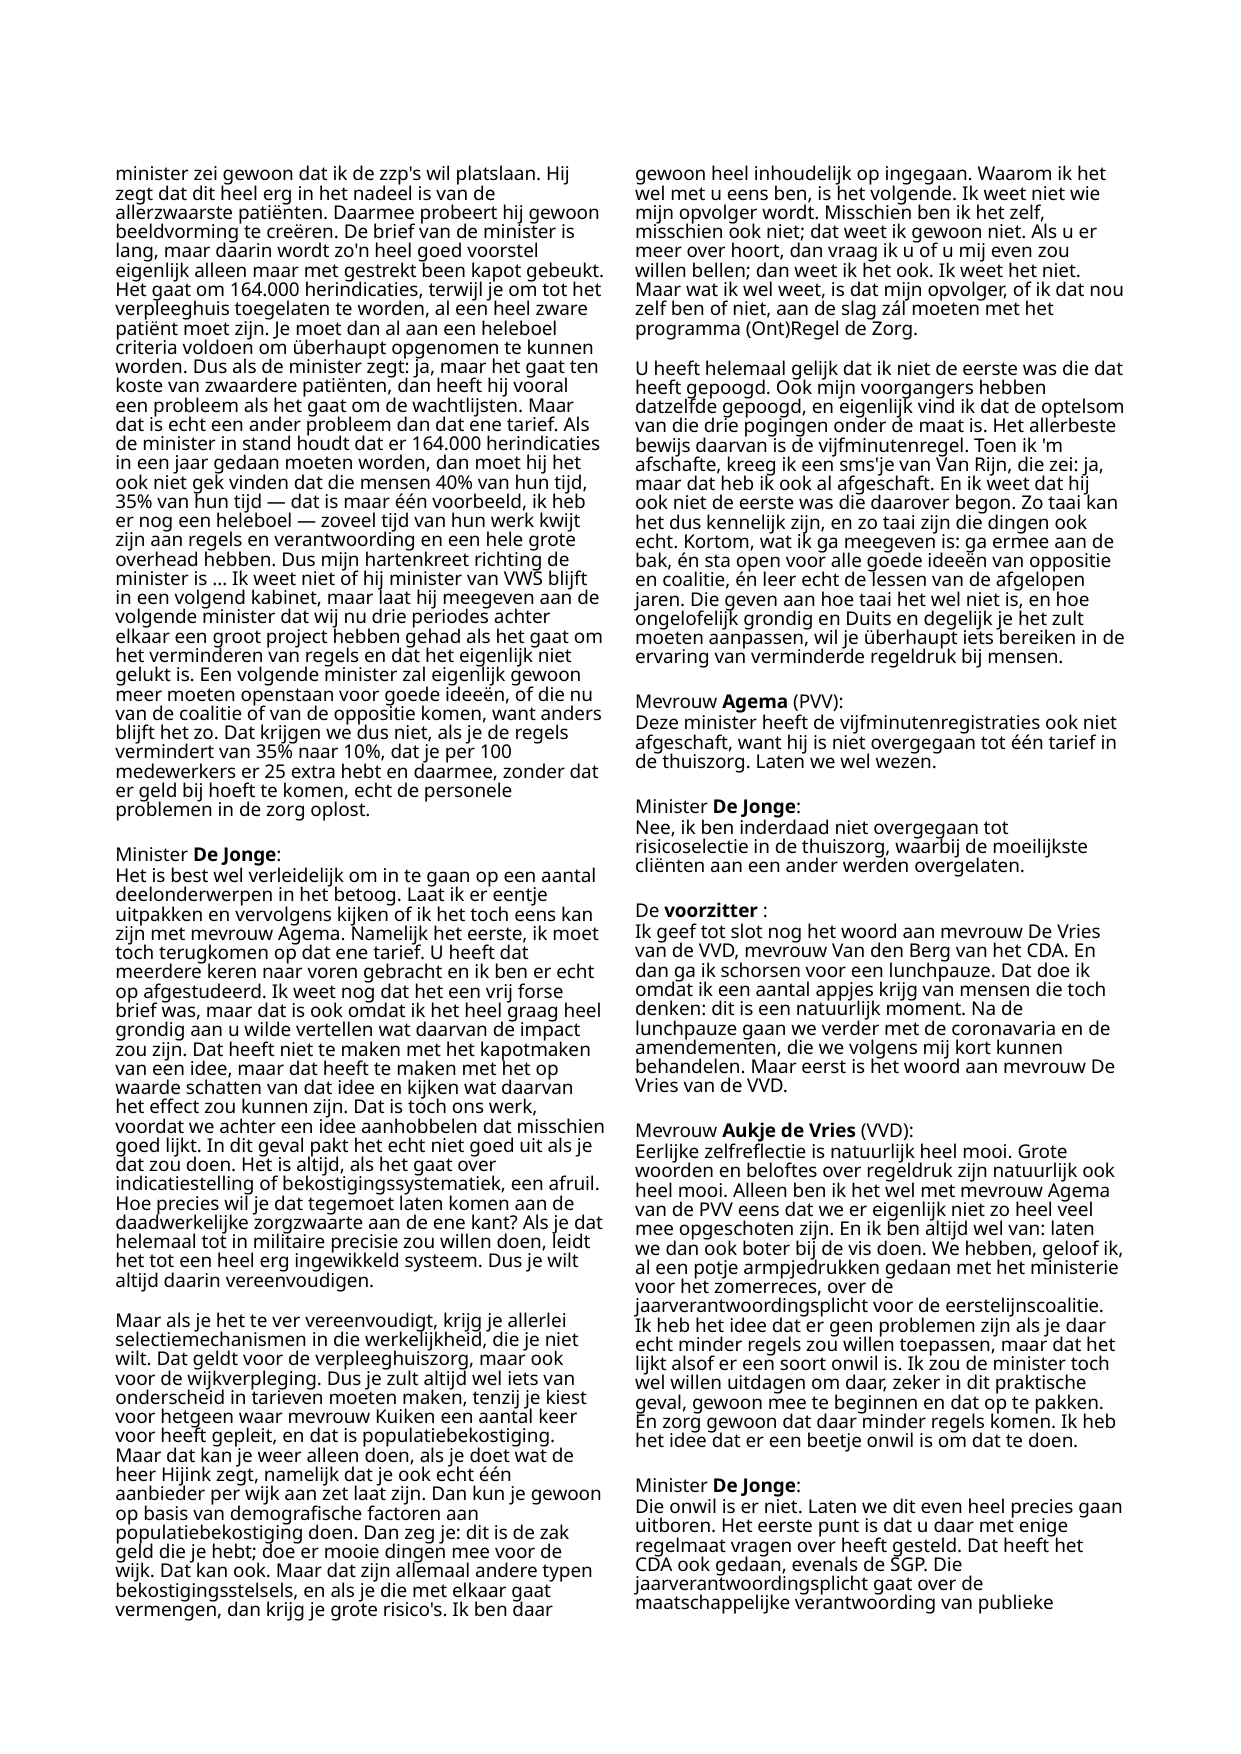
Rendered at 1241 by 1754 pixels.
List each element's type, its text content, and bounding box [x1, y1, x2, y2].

text Eerlijke zelfreflectie is natuurlijk heel mooi. Grote woorden en beloftes over regeldruk zijn natuurlijk ook heel mooi. Alleen ben ik het wel met mevrouw Agema van de PVV eens dat we er eigenlijk niet zo heel veel mee opgeschoten zijn. En ik ben altijd wel van: laten we dan ook boter bij de vis doen. We hebben, geloof ik, al een potje armpjedrukken gedaan met het ministerie voor het zomerreces, over de jaarverantwoordingsplicht voor de eerstelijnscoalitie. Ik heb het idee dat er geen problemen zijn als je daar echt minder regels zou willen toepassen, maar dat het lijkt alsof er een soort onwil is. Ik zou de minister toch wel willen uitdagen om daar, zeker in dit praktische geval, gewoon mee te beginnen en dat op te pakken. En zorg gewoon dat daar minder regels komen. Ik heb het idee dat er een beetje onwil is om dat te doen. [635, 1143, 1125, 1451]
text Minister De Jonge: [115, 841, 605, 867]
text gewoon heel inhoudelijk op ingegaan. Waarom ik het wel met u eens ben, is het volgende. Ik weet niet wie mijn opvolger wordt. Misschien ben ik het zelf, misschien ook niet; dat weet ik gewoon niet. Als u er meer over hoort, dan vraag ik u of u mij even zou willen bellen; dan weet ik het ook. Ik weet het niet. Maar wat ik wel weet, is dat mijn opvolger, of ik dat nou zelf ben of niet, aan de slag zál moeten met het programma (Ont)Regel de Zorg. [635, 165, 1125, 339]
text Nee, ik ben inderdaad niet overgegaan tot risicoselectie in de thuiszorg, waarbij de moeilijkste cliënten aan een ander werden overgelaten. [635, 819, 1125, 877]
text Ik geef tot slot nog het woord aan mevrouw De Vries van de VVD, mevrouw Van den Berg van het CDA. En dan ga ik schorsen voor een lunchpauze. Dat doe ik omdat ik een aantal appjes krijg van mensen die toch denken: dit is een natuurlijk moment. Na de lunchpauze gaan we verder met de coronavaria en de amendementen, die we volgens mij kort kunnen behandelen. Maar eerst is het woord aan mevrouw De Vries van de VVD. [635, 923, 1125, 1097]
text Maar als je het te ver vereenvoudigt, krijg je allerlei selectiemechanismen in die werkelijkheid, die je niet wilt. Dat geldt voor de verpleeghuiszorg, maar ook voor de wijkverpleging. Dus je zult altijd wel iets van onderscheid in tarieven moeten maken, tenzij je kiest voor hetgeen waar mevrouw Kuiken een aantal keer voor heeft gepleit, en dat is populatiebekostiging. Maar dat kan je weer alleen doen, als je doet wat de heer Hijink zegt, namelijk dat je ook echt één aanbieder per wijk aan zet laat zijn. Dan kun je gewoon op basis van demografische factoren aan populatiebekostiging doen. Dan zeg je: dit is de zak geld die je hebt; doe er mooie dingen mee voor de wijk. Dat kan ook. Maar dat zijn allemaal andere typen bekostigingsstelsels, en als je die met elkaar gaat vermengen, dan krijg je grote risico's. Ik ben daar [115, 1312, 605, 1620]
text Mevrouw Agema (PVV): [635, 689, 1125, 714]
text Mevrouw Aukje de Vries (VVD): [635, 1117, 1125, 1143]
text minister zei gewoon dat ik de zzp's wil platslaan. Hij zegt dat dit heel erg in het nadeel is van de allerzwaarste patiënten. Daarmee probeert hij gewoon beeldvorming te creëren. De brief van de minister is lang, maar daarin wordt zo'n heel goed voorstel eigenlijk alleen maar met gestrekt been kapot gebeukt. Het gaat om 164.000 herindicaties, terwijl je om tot het verpleeghuis toegelaten te worden, al een heel zware patiënt moet zijn. Je moet dan al aan een heleboel criteria voldoen om überhaupt opgenomen te kunnen worden. Dus als de minister zegt: ja, maar het gaat ten koste van zwaardere patiënten, dan heeft hij vooral een probleem als het gaat om de wachtlijsten. Maar dat is echt een ander probleem dan dat ene tarief. Als de minister in stand houdt dat er 164.000 herindicaties in een jaar gedaan moeten worden, dan moet hij het ook niet gek vinden dat die mensen 40% van hun tijd, 35% van hun tijd — dat is maar één voorbeeld, ik heb er nog een heleboel — zoveel tijd van hun werk kwijt zijn aan regels en verantwoording en een hele grote overhead hebben. Dus mijn hartenkreet richting de minister is … Ik weet niet of hij minister van VWS blijft in een volgend kabinet, maar laat hij meegeven aan de volgende minister dat wij nu drie periodes achter elkaar een groot project hebben gehad als het gaat om het verminderen van regels en dat het eigenlijk niet gelukt is. Een volgende minister zal eigenlijk gewoon meer moeten openstaan voor goede ideeën, of die nu van de coalitie of van de oppositie komen, want anders blijft het zo. Dat krijgen we dus niet, als je de regels vermindert van 35% naar 10%, dat je per 100 medewerkers er 25 extra hebt en daarmee, zonder dat er geld bij hoeft te komen, echt de personele problemen in de zorg oplost. [115, 165, 605, 821]
text Deze minister heeft de vijfminutenregistraties ook niet afgeschaft, want hij is niet overgegaan tot één tarief in de thuiszorg. Laten we wel wezen. [635, 714, 1125, 772]
text Het is best wel verleidelijk om in te gaan op een aantal deelonderwerpen in het betoog. Laat ik er eentje uitpakken en vervolgens kijken of ik het toch eens kan zijn met mevrouw Agema. Namelijk het eerste, ik moet toch terugkomen op dat ene tarief. U heeft dat meerdere keren naar voren gebracht en ik ben er echt op afgestudeerd. Ik weet nog dat het een vrij forse brief was, maar dat is ook omdat ik het heel graag heel grondig aan u wilde vertellen wat daarvan de impact zou zijn. Dat heeft niet te maken met het kapotmaken van een idee, maar dat heeft te maken met het op waarde schatten van dat idee en kijken wat daarvan het effect zou kunnen zijn. Dat is toch ons werk, voordat we achter een idee aanhobbelen dat misschien goed lijkt. In dit geval pakt het echt niet goed uit als je dat zou doen. Het is altijd, als het gaat over indicatiestelling of bekostigingssystematiek, een afruil. Hoe precies wil je dat tegemoet laten komen aan de daadwerkelijke zorgzwaarte aan de ene kant? Als je dat helemaal tot in militaire precisie zou willen doen, leidt het tot een heel erg ingewikkeld systeem. Dus je wilt altijd daarin vereenvoudigen. [115, 867, 605, 1291]
text U heeft helemaal gelijk dat ik niet de eerste was die dat heeft gepoogd. Ook mijn voorgangers hebben datzelfde gepoogd, en eigenlijk vind ik dat de optelsom van die drie pogingen onder de maat is. Het allerbeste bewijs daarvan is de vijfminutenregel. Toen ik 'm afschafte, kreeg ik een sms'je van Van Rijn, die zei: ja, maar dat heb ik ook al afgeschaft. En ik weet dat hij ook niet de eerste was die daarover begon. Zo taai kan het dus kennelijk zijn, en zo taai zijn die dingen ook echt. Kortom, wat ik ga meegeven is: ga ermee aan de bak, én sta open voor alle goede ideeën van oppositie en coalitie, én leer echt de lessen van de afgelopen jaren. Die geven aan hoe taai het wel niet is, en hoe ongelofelijk grondig en Duits en degelijk je het zult moeten aanpassen, wil je überhaupt iets bereiken in de ervaring van verminderde regeldruk bij mensen. [635, 359, 1125, 668]
text Minister De Jonge: [635, 793, 1125, 819]
text De voorzitter : [635, 897, 1125, 923]
text Die onwil is er niet. Laten we dit even heel precies gaan uitboren. Het eerste punt is dat u daar met enige regelmaat vragen over heeft gesteld. Dat heeft het CDA ook gedaan, evenals de SGP. Die jaarverantwoordingsplicht gaat over de maatschappelijke verantwoording van publieke [635, 1498, 1125, 1614]
text Minister De Jonge: [635, 1472, 1125, 1498]
